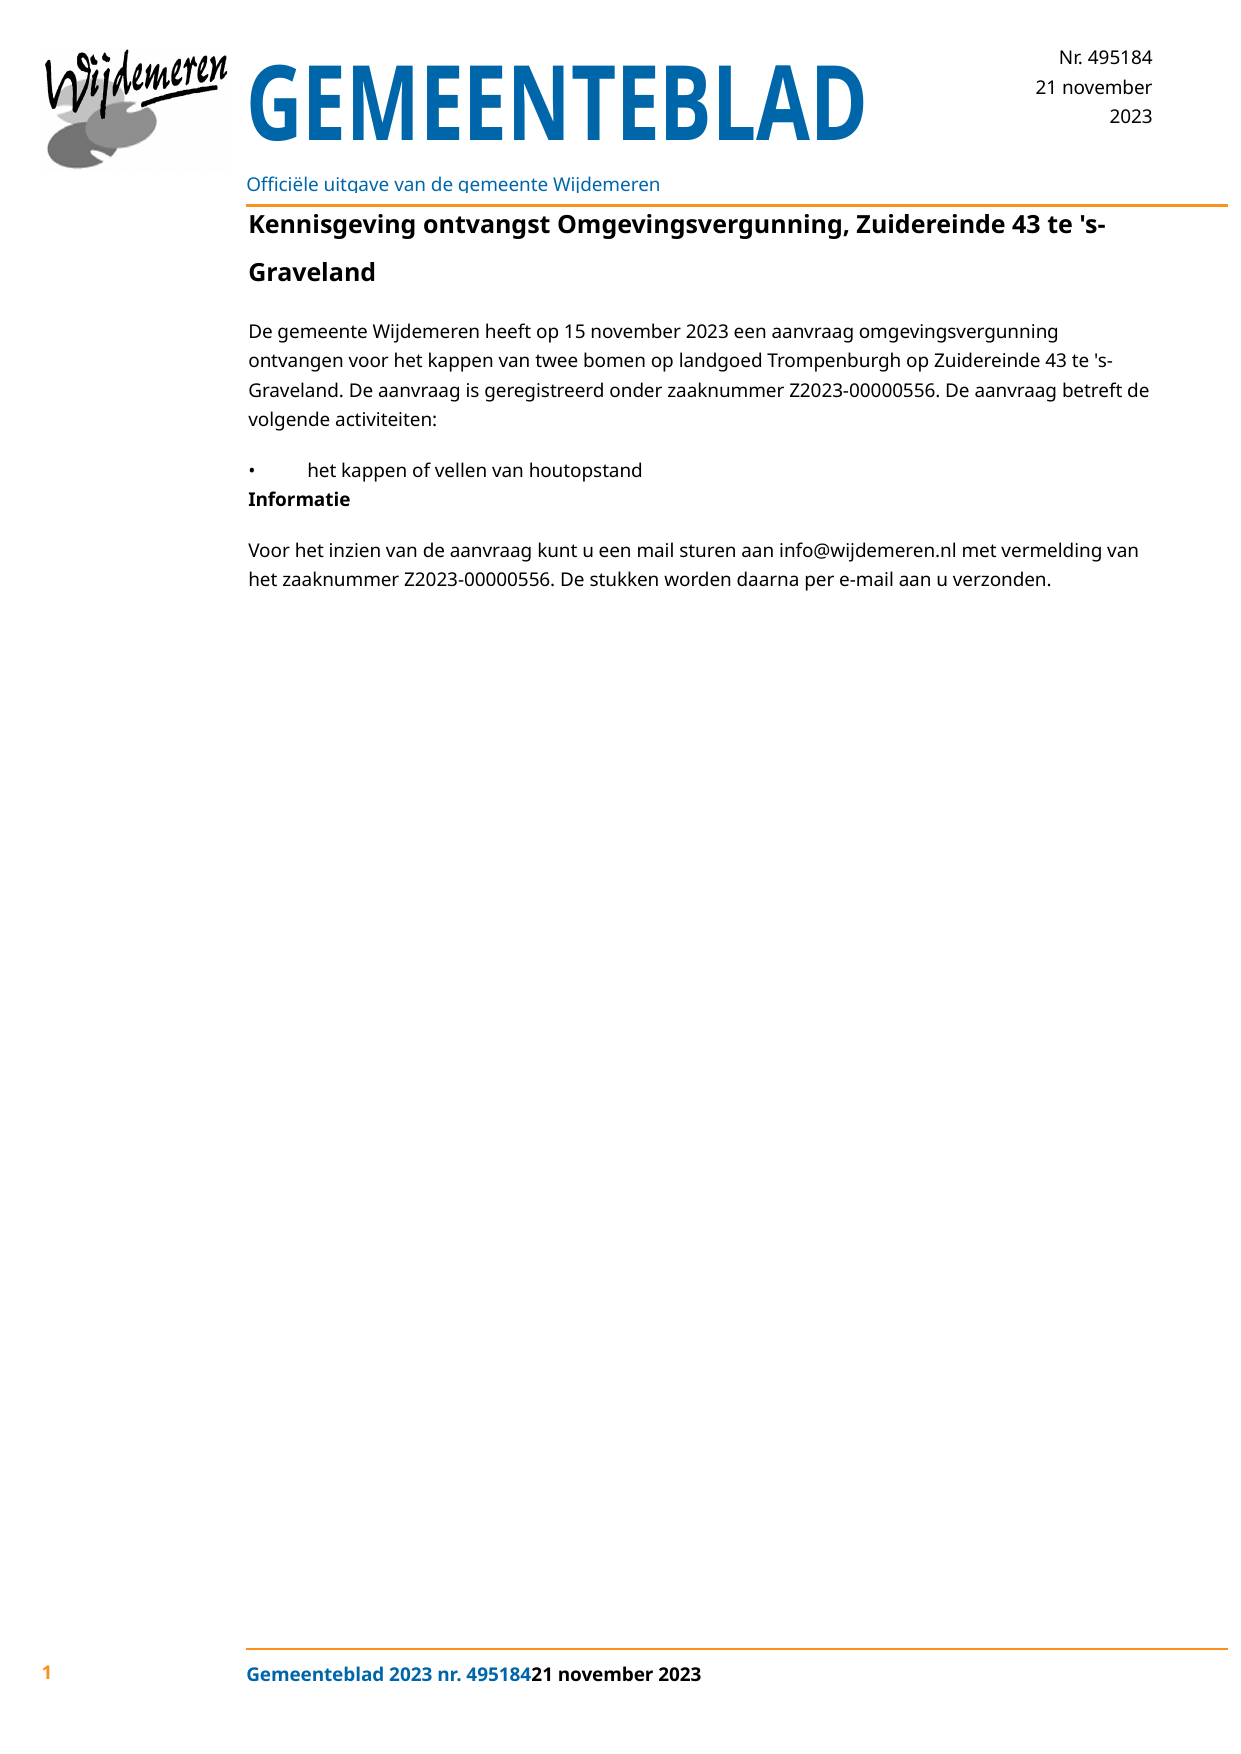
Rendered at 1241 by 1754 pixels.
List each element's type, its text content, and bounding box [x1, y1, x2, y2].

text De gemeente Wijdemeren heeft op 15 november 2023 een aanvraag omgevingsvergunning ontvangen voor het kappen van twee bomen op landgoed Trompenburgh op Zuidereinde 43 te 's-Graveland. De aanvraag is geregistreerd onder zaaknummer Z2023-00000556. De aanvraag betreft de volgende activiteiten: [248, 318, 1152, 432]
text Kennisgeving ontvangst Omgevingsvergunning, Zuidereinde 43 te 's-Graveland [248, 207, 1152, 288]
text Informatie [248, 487, 1152, 512]
text Voor het inzien van de aanvraag kunt u een mail sturen aan info@wijdemeren.nl met vermelding van het zaaknummer Z2023-00000556. De stukken worden daarna per e-mail aan u verzonden. [248, 537, 1152, 592]
picture [41, 47, 231, 172]
list het kappen of vellen van houtopstand [248, 457, 1152, 483]
